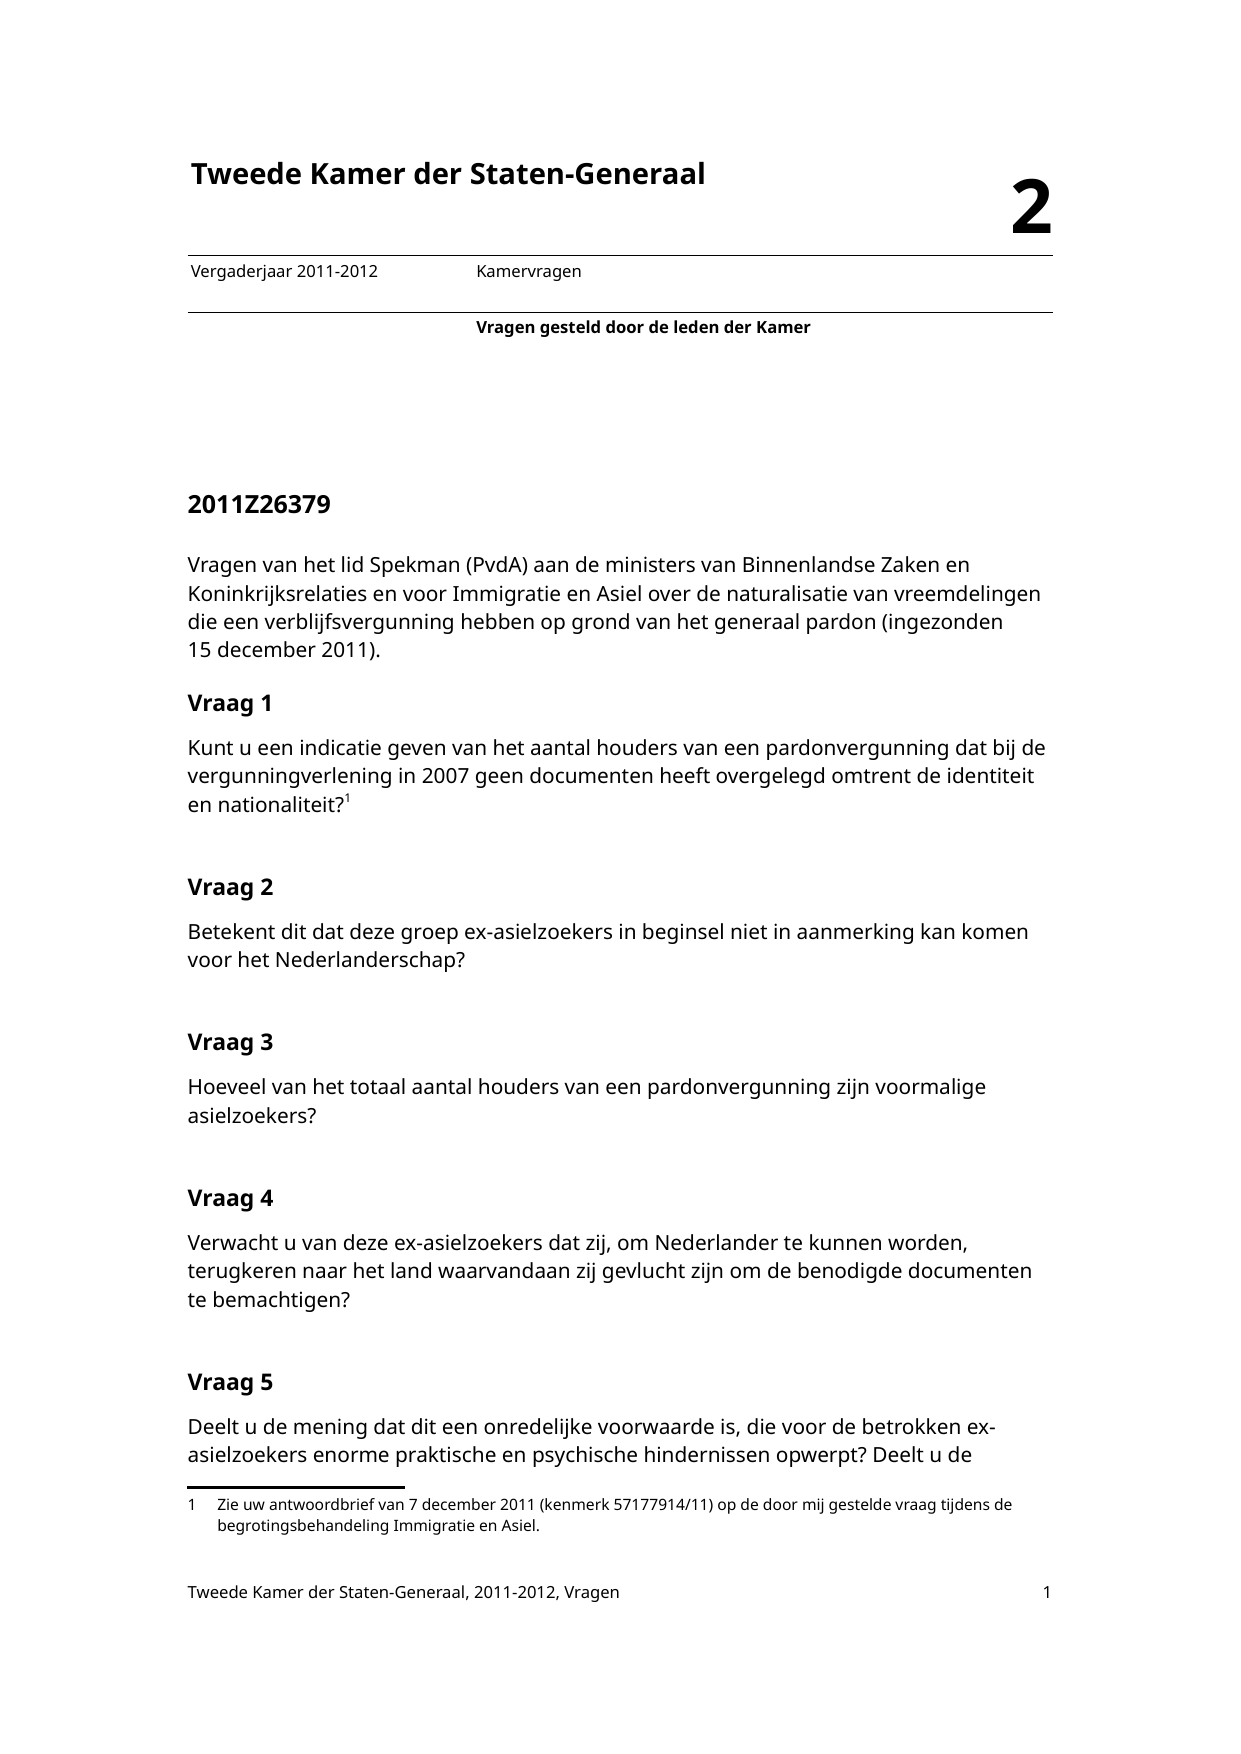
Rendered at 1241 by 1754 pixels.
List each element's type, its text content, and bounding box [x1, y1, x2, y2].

text Vragen van het lid Spekman (PvdA) aan de ministers van Binnenlandse Zaken en Koninkrijksrelaties en voor Immigratie en Asiel over de naturalisatie van vreemdelingen die een verblijfsvergunning hebben op grond van het generaal pardon (ingezonden 15 december 2011). [187, 550, 1053, 664]
subtitle Vraag 3 [187, 1026, 1053, 1057]
subtitle Vraag 5 [187, 1366, 1053, 1397]
table_cell Kamervragen [473, 256, 1053, 312]
subtitle Vraag 4 [187, 1182, 1053, 1213]
text Betekent dit dat deze groep ex-asielzoekers in beginsel niet in aanmerking kan komen voor het Nederlanderschap? [187, 917, 1053, 974]
text Hoeveel van het totaal aantal houders van een pardonvergunning zijn voormalige asielzoekers? [187, 1072, 1053, 1129]
table_header 2 [880, 150, 1053, 255]
table_cell Vragen gesteld door de leden der Kamer [473, 313, 1053, 339]
table_cell Vergaderjaar 2011-2012 [188, 256, 473, 312]
text Deelt u de mening dat dit een onredelijke voorwaarde is, die voor de betrokken ex-asielzoekers enorme praktische en psychische hindernissen opwerpt? Deelt u de [187, 1412, 1053, 1469]
table_cell [188, 313, 473, 339]
table_header Tweede Kamer der Staten-Generaal [188, 150, 879, 255]
text Zie uw antwoordbrief van 7 december 2011 (kenmerk 57177914/11) op de door mij gestelde vraag tijdens de begrotingsbehandeling Immigratie en Asiel. [187, 1479, 1053, 1536]
subtitle Vraag 1 [187, 687, 1053, 718]
text 2011Z26379 [187, 487, 1053, 521]
text Kunt u een indicatie geven van het aantal houders van een pardonvergunning dat bij de vergunningverlening in 2007 geen documenten heeft overgelegd omtrent de identiteit en nationaliteit? [187, 733, 1053, 818]
text Verwacht u van deze ex-asielzoekers dat zij, om Nederlander te kunnen worden, terugkeren naar het land waarvandaan zij gevlucht zijn om de benodigde documenten te bemachtigen? [187, 1228, 1053, 1313]
subtitle Vraag 2 [187, 871, 1053, 902]
